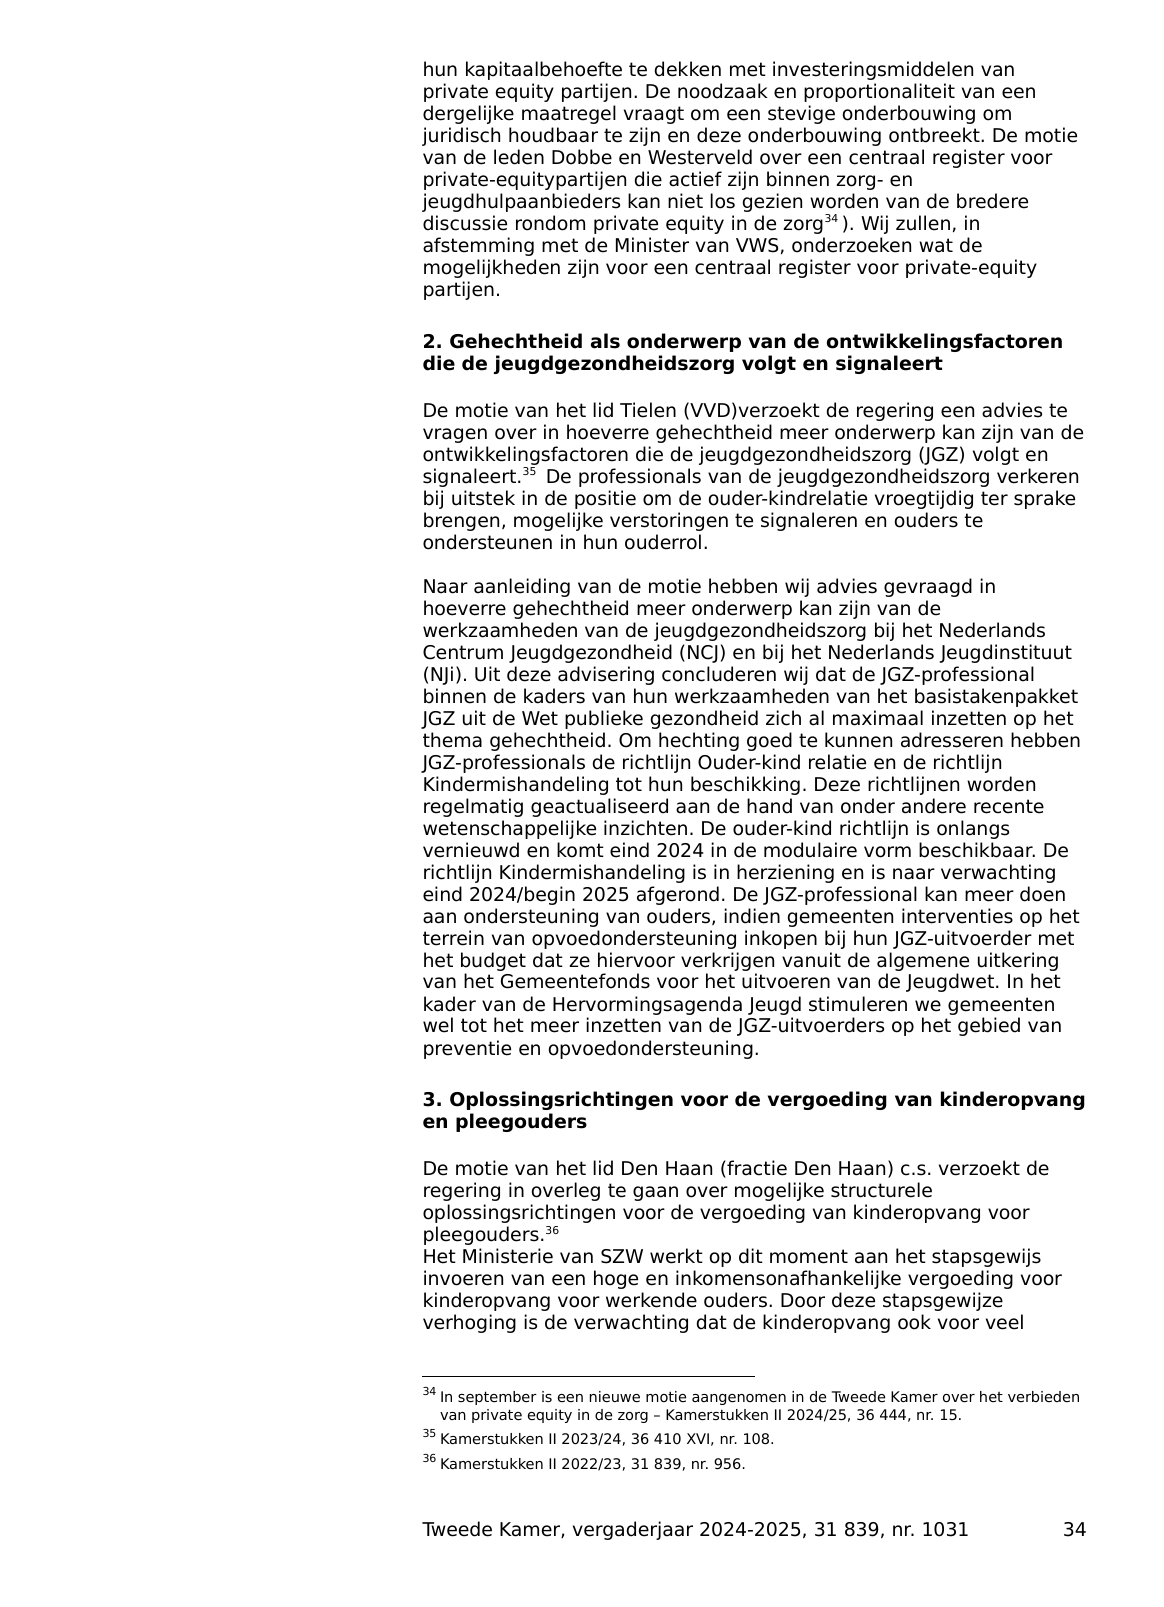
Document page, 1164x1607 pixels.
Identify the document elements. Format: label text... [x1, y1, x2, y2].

text Naar aanleiding van de motie hebben wij advies gevraagd in hoeverre gehechtheid meer onderwerp kan zijn van de werkzaamheden van de jeugdgezondheidszorg bij het Nederlands Centrum Jeugdgezondheid (NCJ) en bij het Nederlands Jeugdinstituut (NJi). Uit deze advisering concluderen wij dat de JGZ-professional binnen de kaders van hun werkzaamheden van het basistakenpakket JGZ uit de Wet publieke gezondheid zich al maximaal inzetten op het thema gehechtheid. Om hechting goed te kunnen adresseren hebben JGZ-professionals de richtlijn Ouder-kind relatie en de richtlijn Kindermishandeling tot hun beschikking. Deze richtlijnen worden regelmatig geactualiseerd aan de hand van onder andere recente wetenschappelijke inzichten. De ouder-kind richtlijn is onlangs vernieuwd en komt eind 2024 in de modulaire vorm beschikbaar. De richtlijn Kindermishandeling is in herziening en is naar verwachting eind 2024/begin 2025 afgerond. De JGZ-professional kan meer doen aan ondersteuning van ouders, indien gemeenten interventies op het terrein van opvoedondersteuning inkopen bij hun JGZ-uitvoerder met het budget dat ze hiervoor verkrijgen vanuit de algemene uitkering van het Gemeentefonds voor het uitvoeren van de Jeugdwet. In het kader van de Hervormingsagenda Jeugd stimuleren we gemeenten wel tot het meer inzetten van de JGZ-uitvoerders op het gebied van preventie en opvoedondersteuning. [422, 576, 1087, 1059]
text De motie van het lid Tielen (VVD)verzoekt de regering een advies te vragen over in hoeverre gehechtheid meer onderwerp kan zijn van de ontwikkelingsfactoren die de jeugdgezondheidszorg (JGZ) volgt en signaleert. De professionals van de jeugdgezondheidszorg verkeren bij uitstek in de positie om de ouder-kindrelatie vroegtijdig ter sprake brengen, mogelijke verstoringen te signaleren en ouders te ondersteunen in hun ouderrol. [422, 400, 1087, 554]
text Het Ministerie van SZW werkt op dit moment aan het stapsgewijs invoeren van een hoge en inkomensonafhankelijke vergoeding voor kinderopvang voor werkende ouders. Door deze stapsgewijze verhoging is de verwachting dat de kinderopvang ook voor veel [422, 1246, 1087, 1334]
text hun kapitaalbehoefte te dekken met investeringsmiddelen van private equity partijen. De noodzaak en proportionaliteit van een dergelijke maatregel vraagt om een stevige onderbouwing om juridisch houdbaar te zijn en deze onderbouwing ontbreekt. De motie van de leden Dobbe en Westerveld over een centraal register voor private-equitypartijen die actief zijn binnen zorg- en jeugdhulpaanbieders kan niet los gezien worden van de bredere discussie rondom private equity in de zorg). Wij zullen, in afstemming met de Minister van VWS, onderzoeken wat de mogelijkheden zijn voor een centraal register voor private-equity partijen. [422, 59, 1087, 301]
text Kamerstukken II 2022/23, 31 839, nr. 956. [422, 1452, 1087, 1474]
subtitle 2. Gehechtheid als onderwerp van de ontwikkelingsfactoren die de jeugdgezondheidszorg volgt en signaleert [422, 331, 1087, 375]
text In september is een nieuwe motie aangenomen in de Tweede Kamer over het verbieden van private equity in de zorg – Kamerstukken II 2024/25, 36 444, nr. 15. [422, 1385, 1087, 1424]
text Kamerstukken II 2023/24, 36 410 XVI, nr. 108. [422, 1427, 1087, 1449]
subtitle 3. Oplossingsrichtingen voor de vergoeding van kinderopvang en pleegouders [422, 1089, 1087, 1133]
text De motie van het lid Den Haan (fractie Den Haan) c.s. verzoekt de regering in overleg te gaan over mogelijke structurele oplossingsrichtingen voor de vergoeding van kinderopvang voor pleegouders. [422, 1158, 1087, 1246]
